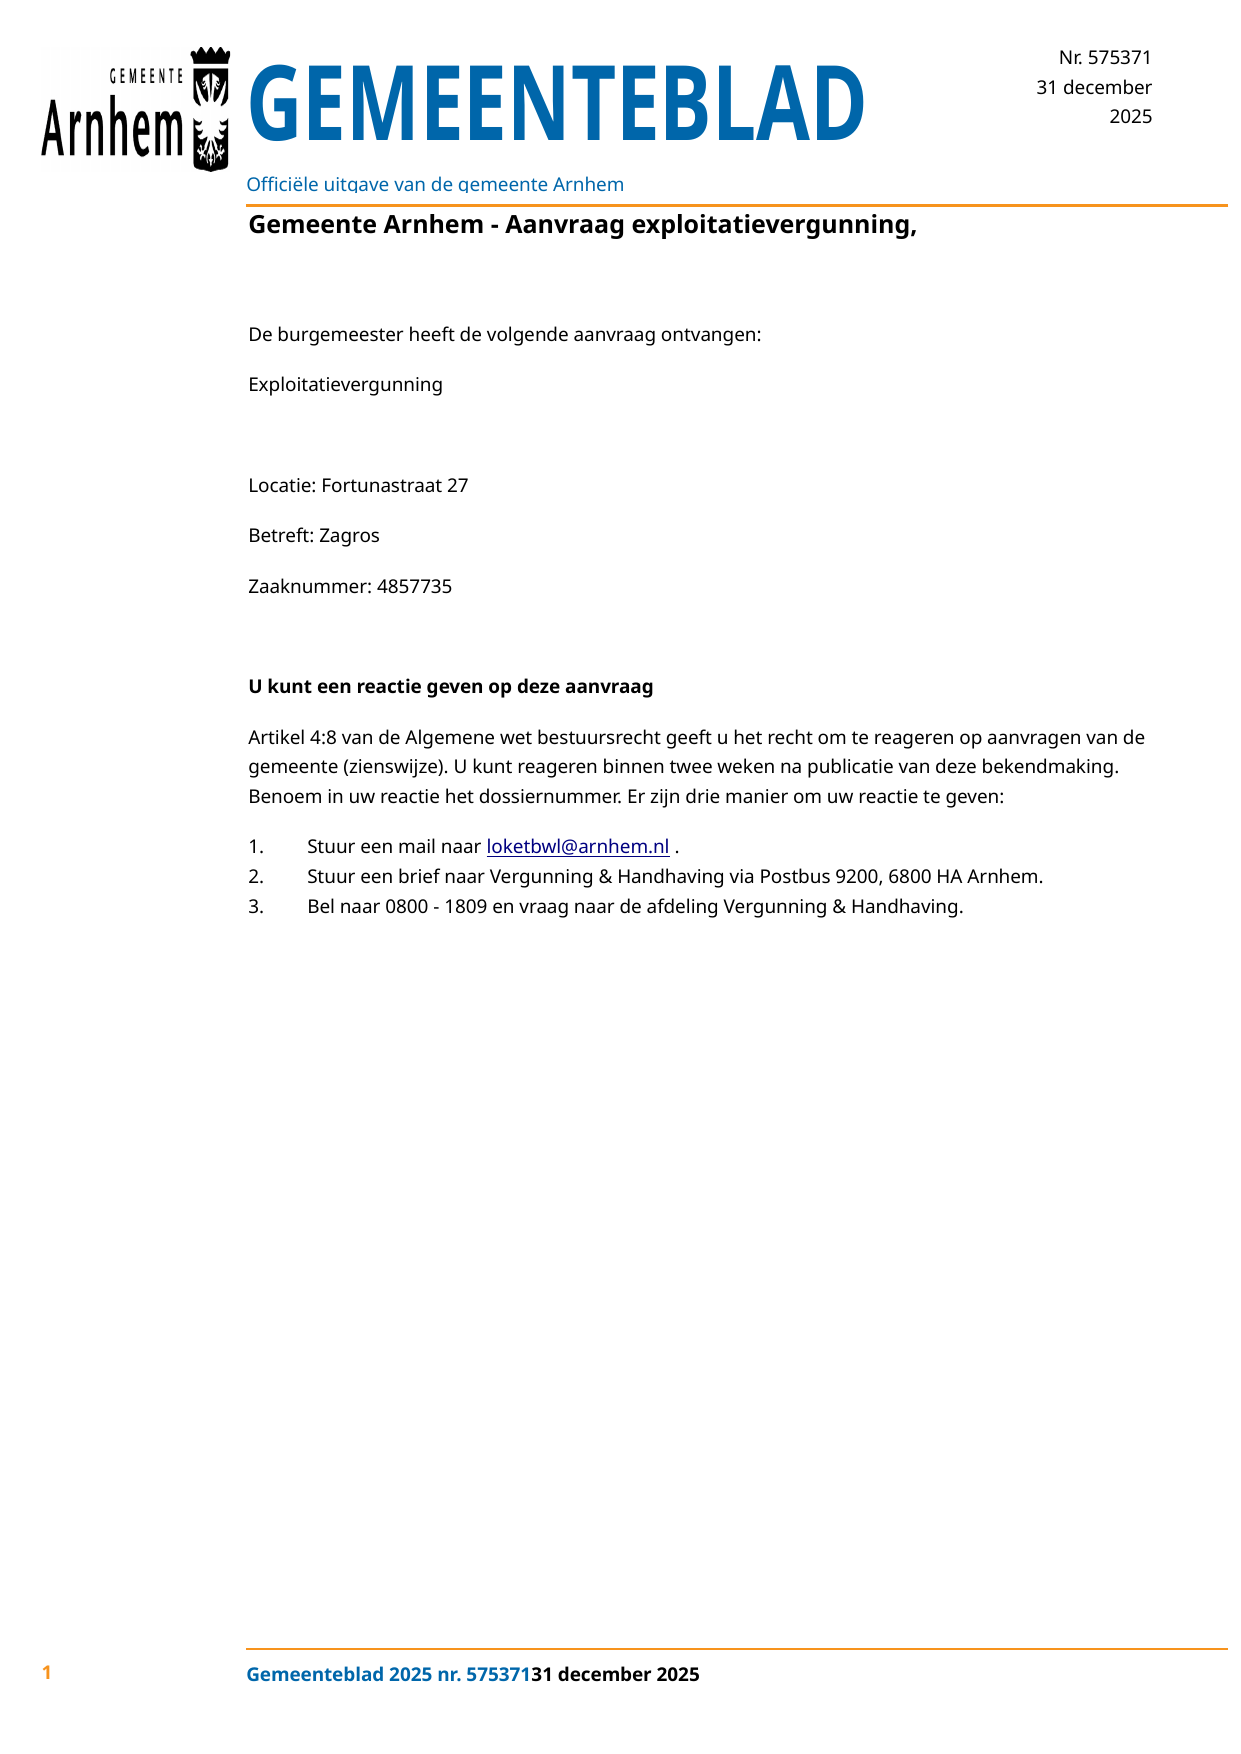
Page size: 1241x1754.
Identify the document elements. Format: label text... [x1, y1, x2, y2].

text Zaaknummer: 4857735 [248, 573, 1152, 598]
text De burgemeester heeft de volgende aanvraag ontvangen: [248, 321, 1152, 346]
list Stuur een mail naar loketbwl@arnhem.nl . [248, 834, 1152, 859]
text Betreft: Zagros [248, 522, 1152, 548]
list Stuur een brief naar Vergunning & Handhaving via Postbus 9200, 6800 HA Arnhem. [248, 863, 1152, 889]
text Gemeente Arnhem - Aanvraag exploitatievergunning, [248, 207, 1152, 241]
picture [41, 47, 231, 172]
text Locatie: Fortunastraat 27 [248, 472, 1152, 498]
text Artikel 4:8 van de Algemene wet bestuursrecht geeft u het recht om te reageren op aanvragen van de gemeente (zienswijze). U kunt reageren binnen twee weken na publicatie van deze bekendmaking. Benoem in uw reactie het dossiernummer. Er zijn drie manier om uw reactie te geven: [248, 724, 1152, 809]
text U kunt een reactie geven op deze aanvraag [248, 674, 1152, 699]
text Exploitatievergunning [248, 371, 1152, 397]
list Bel naar 0800 - 1809 en vraag naar de afdeling Vergunning & Handhaving. [248, 893, 1152, 918]
